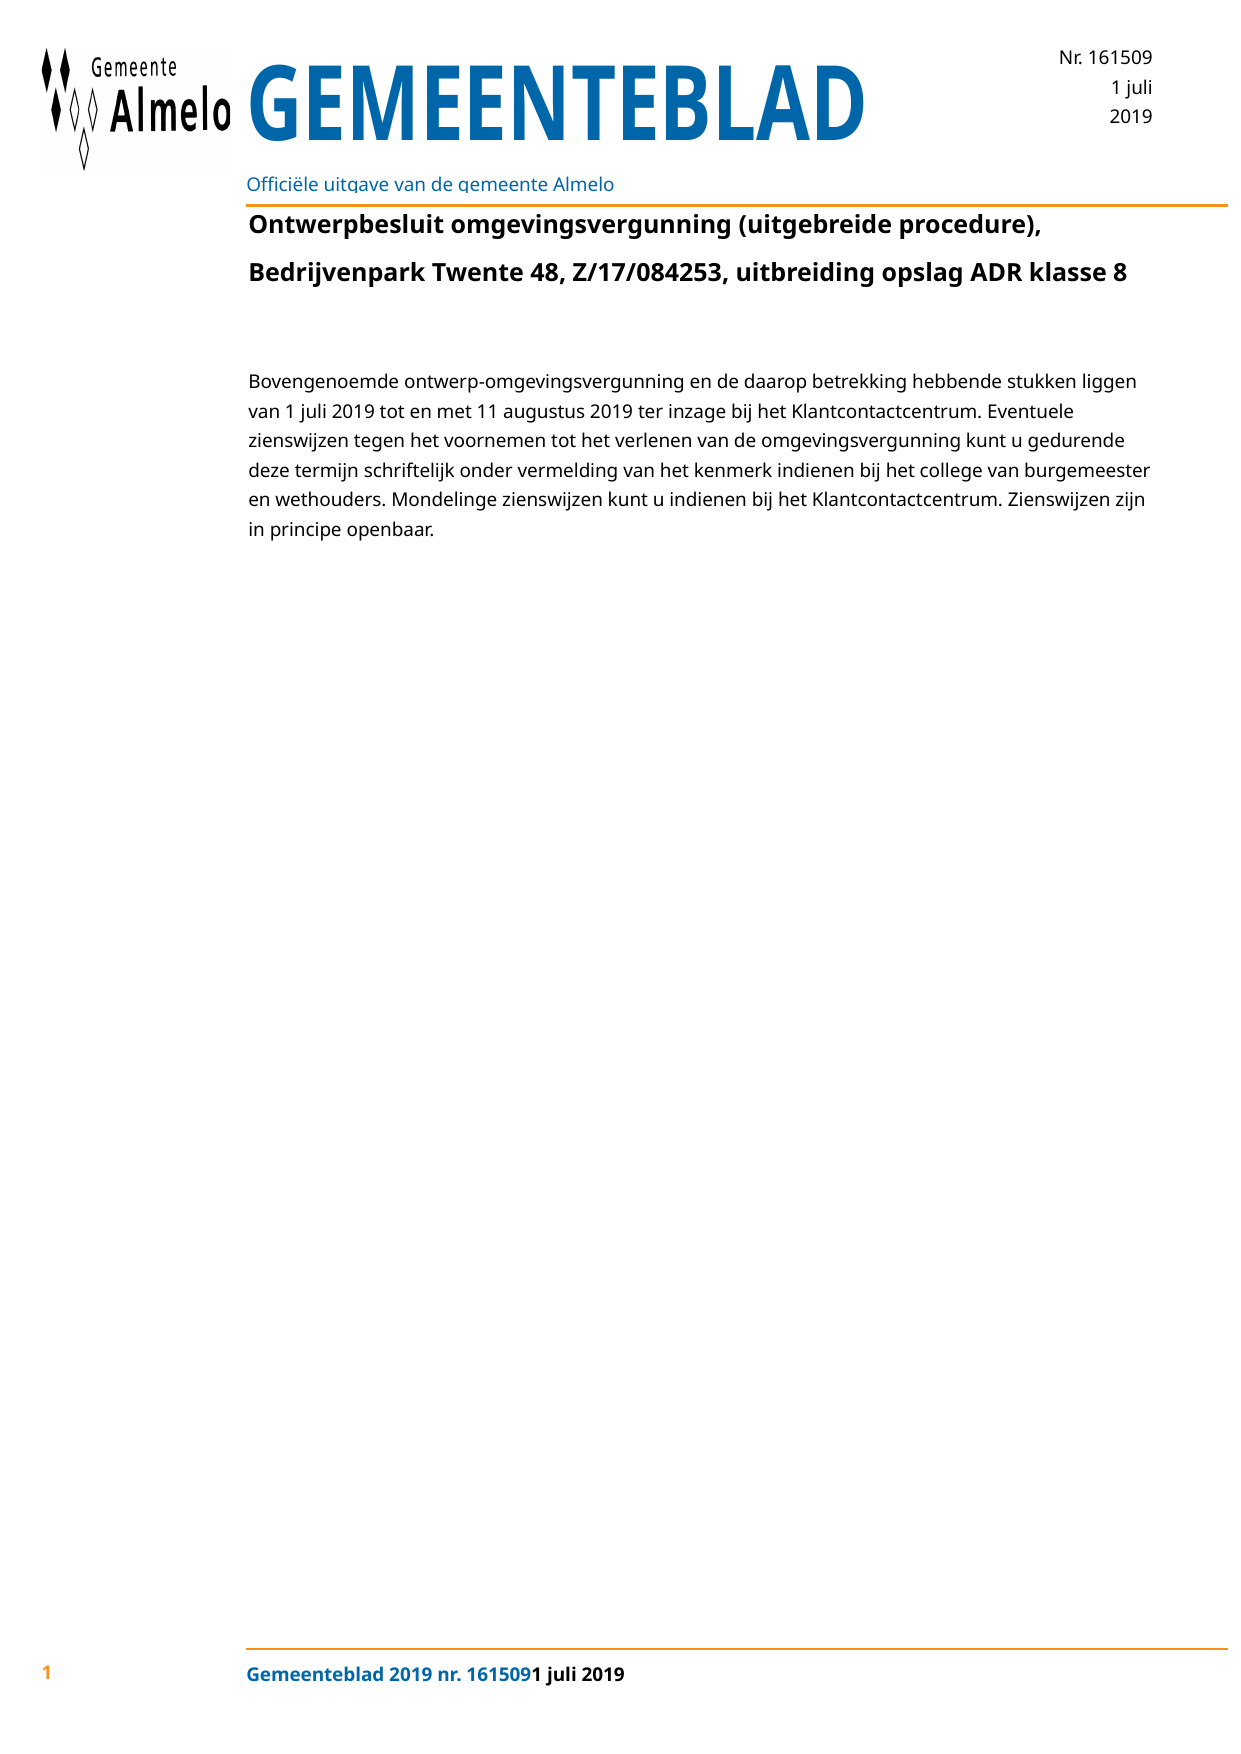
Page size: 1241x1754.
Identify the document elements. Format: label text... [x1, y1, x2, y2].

text Ontwerpbesluit omgevingsvergunning (uitgebreide procedure), Bedrijvenpark Twente 48, Z/17/084253, uitbreiding opslag ADR klasse 8 [248, 207, 1152, 288]
text Bovengenoemde ontwerp-omgevingsvergunning en de daarop betrekking hebbende stukken liggen van 1 juli 2019 tot en met 11 augustus 2019 ter inzage bij het Klantcontactcentrum. Eventuele zienswijzen tegen het voornemen tot het verlenen van de omgevingsvergunning kunt u gedurende deze termijn schriftelijk onder vermelding van het kenmerk indienen bij het college van burgemeester en wethouders. Mondelinge zienswijzen kunt u indienen bij het Klantcontactcentrum. Zienswijzen zijn in principe openbaar. [248, 368, 1152, 542]
picture [41, 47, 231, 172]
